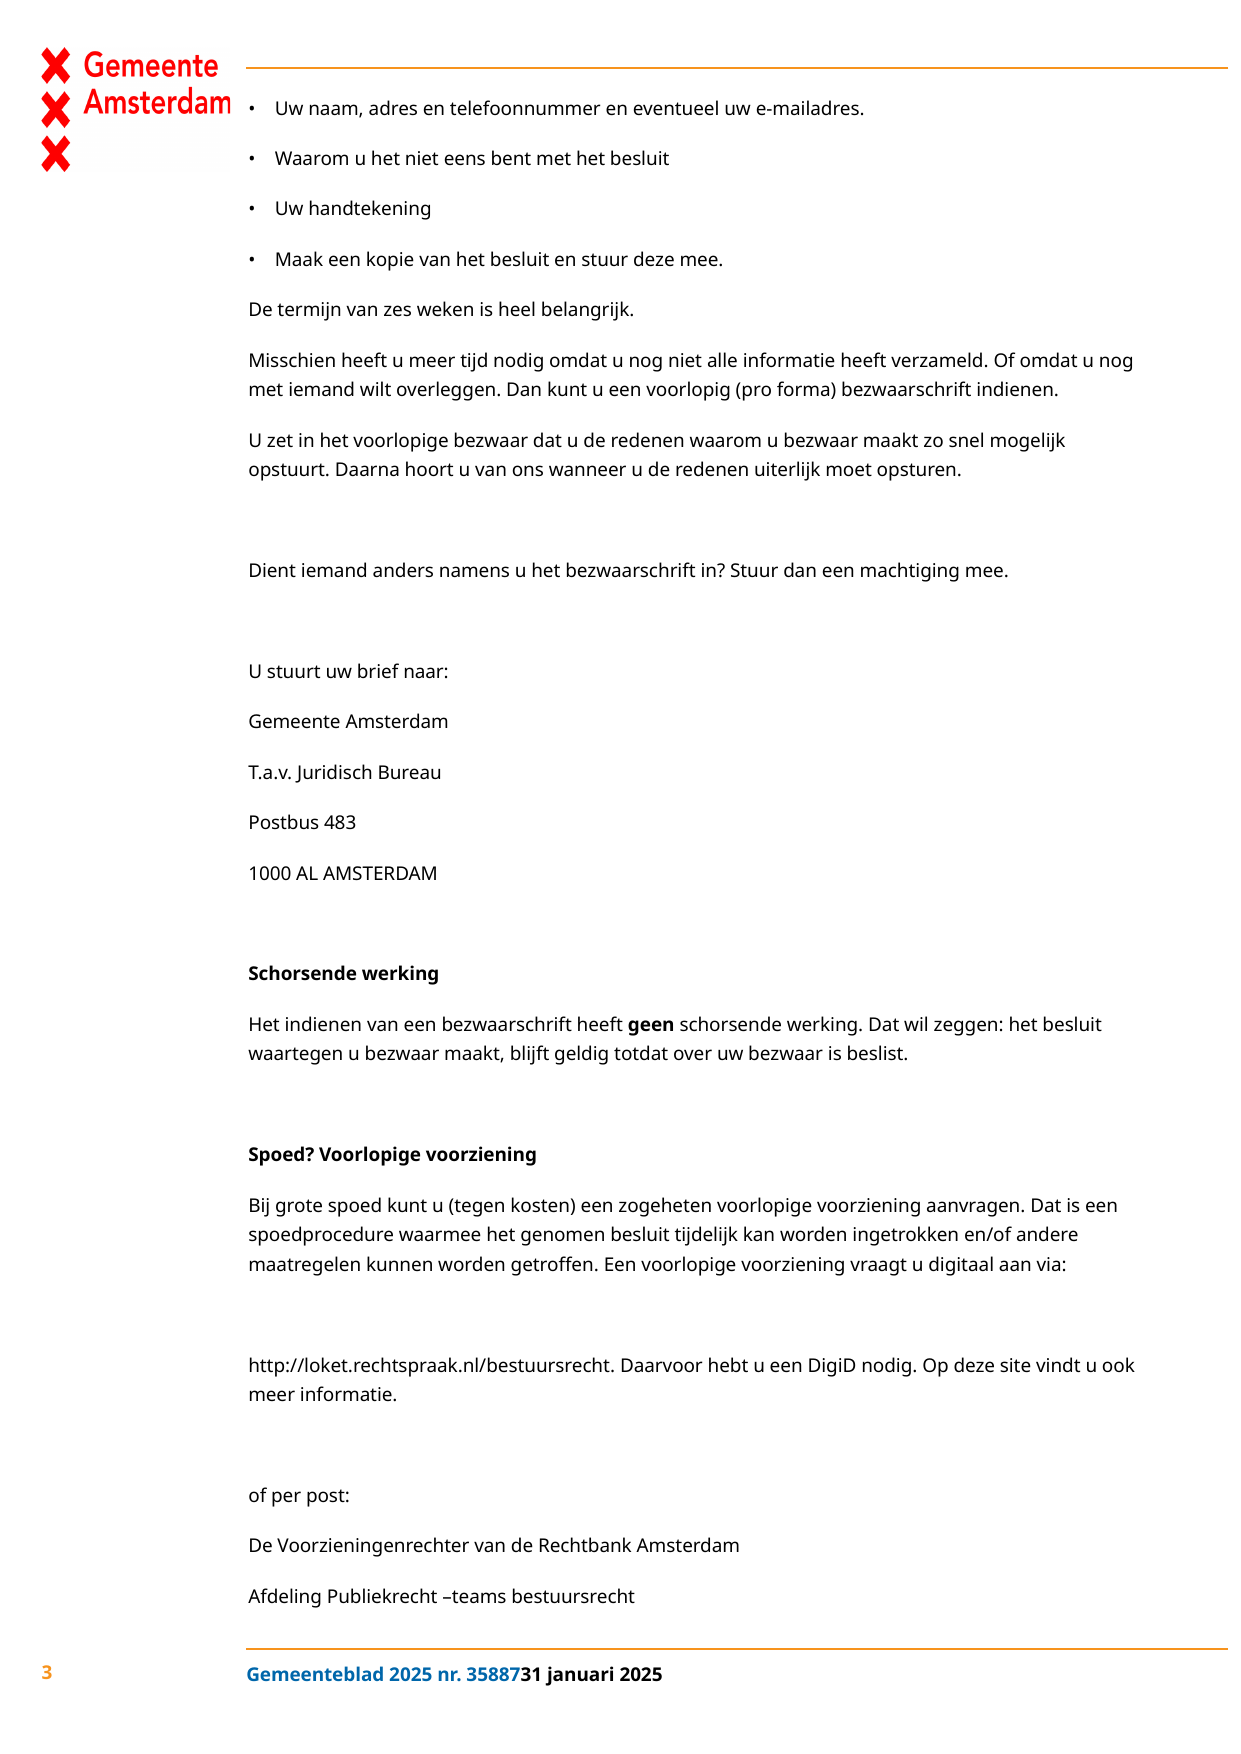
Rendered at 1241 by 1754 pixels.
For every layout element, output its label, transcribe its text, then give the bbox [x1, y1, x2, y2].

text De termijn van zes weken is heel belangrijk. [248, 296, 1152, 322]
text • Uw handtekening [248, 196, 1152, 221]
text Schorsende werking [248, 961, 1152, 986]
text De Voorzieningenrechter van de Rechtbank Amsterdam [248, 1533, 1152, 1558]
text http://loket.rechtspraak.nl/bestuursrecht. Daarvoor hebt u een DigiD nodig. Op deze site vindt u ook meer informatie. [248, 1352, 1152, 1407]
text Spoed? Voorlopige voorziening [248, 1141, 1152, 1167]
text U stuurt uw brief naar: [248, 658, 1152, 684]
text Dient iemand anders namens u het bezwaarschrift in? Stuur dan een machtiging mee. [248, 557, 1152, 583]
text Het indienen van een bezwaarschrift heeft geen schorsende werking. Dat wil zeggen: het besluit waartegen u bezwaar maakt, blijft geldig totdat over uw bezwaar is beslist. [248, 1011, 1152, 1066]
text • Waarom u het niet eens bent met het besluit [248, 145, 1152, 171]
text • Uw naam, adres en telefoonnummer en eventueel uw e-mailadres. [248, 95, 1152, 121]
text Afdeling Publiekrecht –teams bestuursrecht [248, 1583, 1152, 1609]
text • Maak een kopie van het besluit en stuur deze mee. [248, 246, 1152, 272]
text Misschien heeft u meer tijd nodig omdat u nog niet alle informatie heeft verzameld. Of omdat u nog met iemand wilt overleggen. Dan kunt u een voorlopig (pro forma) bezwaarschrift indienen. [248, 347, 1152, 402]
picture [41, 47, 231, 172]
text 1000 AL AMSTERDAM [248, 860, 1152, 886]
text of per post: [248, 1482, 1152, 1508]
text U zet in het voorlopige bezwaar dat u de redenen waarom u bezwaar maakt zo snel mogelijk opstuurt. Daarna hoort u van ons wanneer u de redenen uiterlijk moet opsturen. [248, 427, 1152, 482]
text Bij grote spoed kunt u (tegen kosten) een zogeheten voorlopige voorziening aanvragen. Dat is een spoedprocedure waarmee het genomen besluit tijdelijk kan worden ingetrokken en/of andere maatregelen kunnen worden getroffen. Een voorlopige voorziening vraagt u digitaal aan via: [248, 1192, 1152, 1277]
text Gemeente Amsterdam [248, 708, 1152, 734]
text T.a.v. Juridisch Bureau [248, 759, 1152, 785]
text Postbus 483 [248, 809, 1152, 835]
